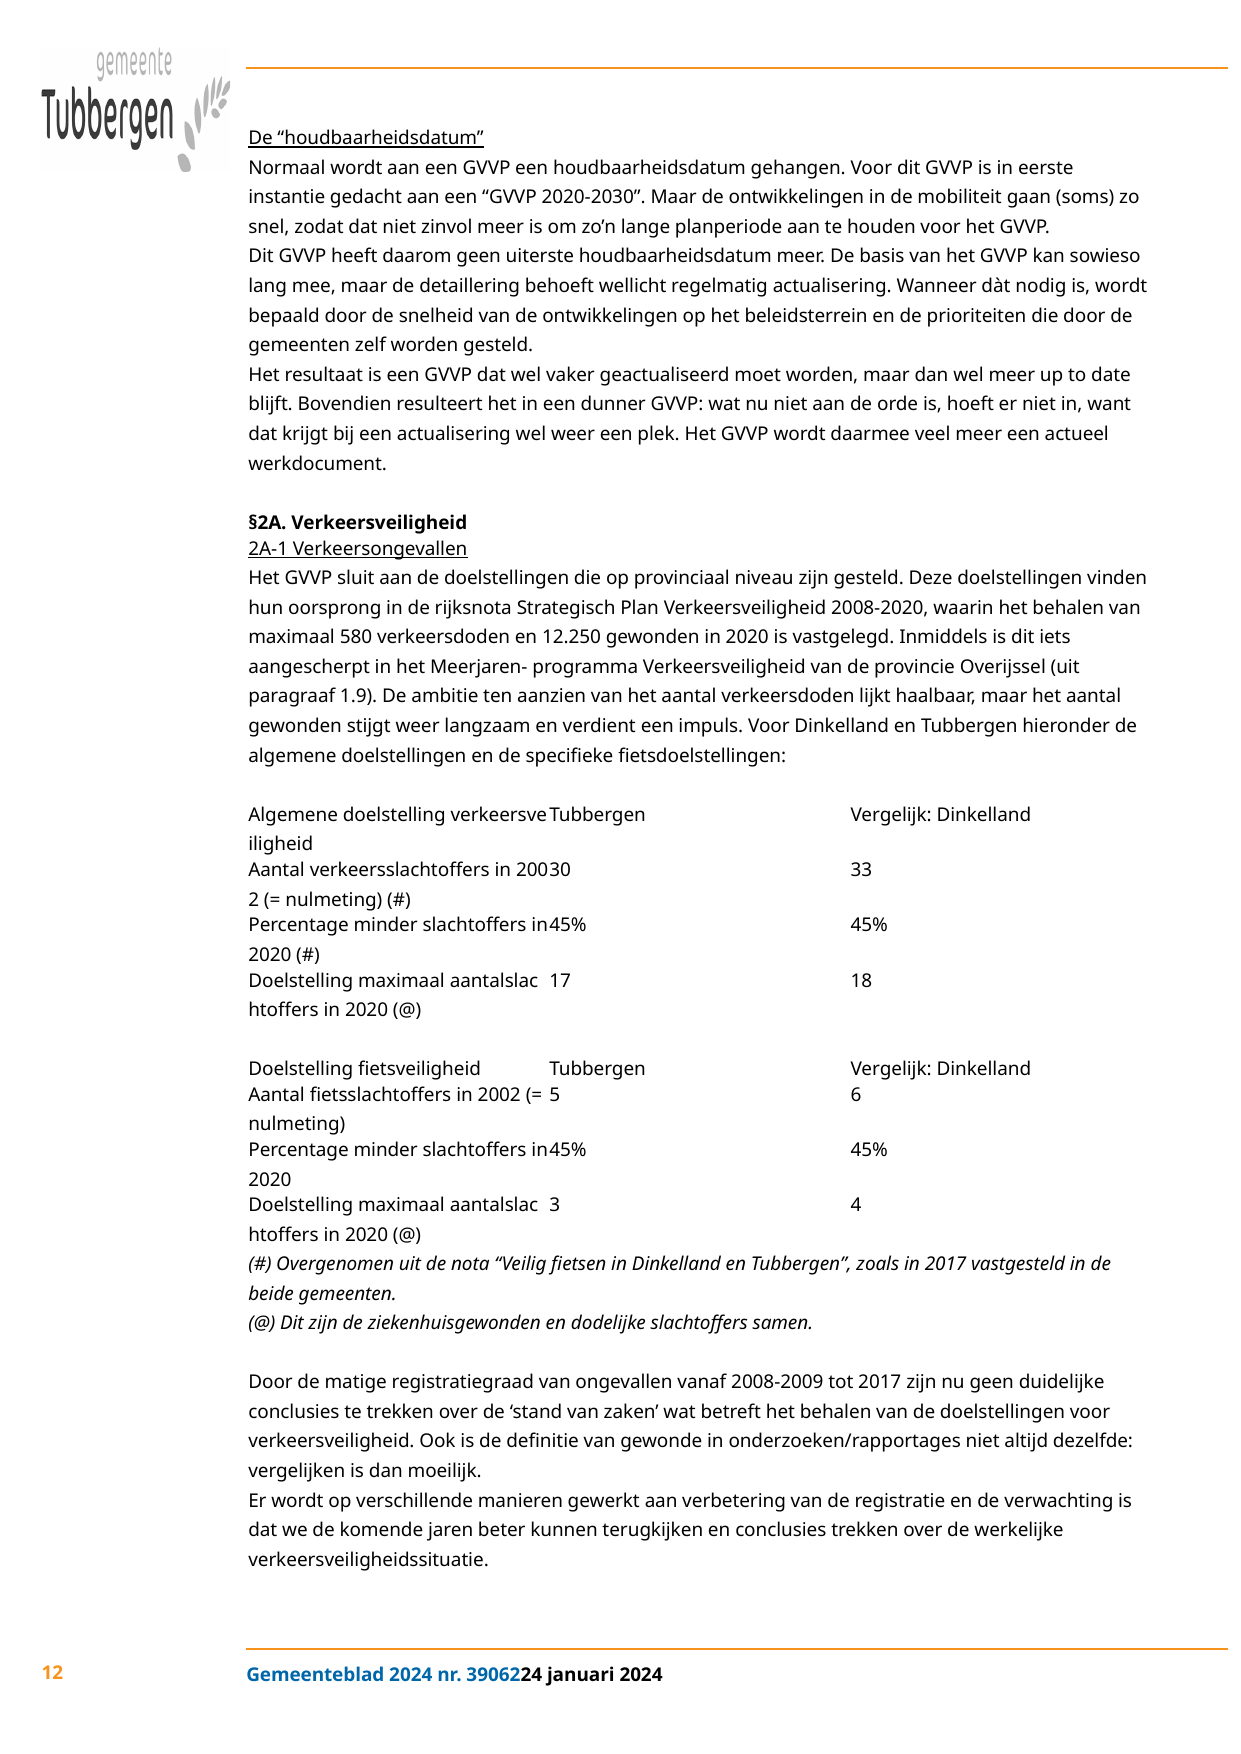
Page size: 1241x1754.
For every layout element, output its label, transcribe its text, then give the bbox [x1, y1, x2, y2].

table_header Vergelijk: Dinkelland [850, 801, 1152, 856]
table_cell 30 [549, 856, 850, 912]
table_header Tubbergen [549, 801, 850, 856]
table_cell Doelstelling maximaal aantalslachtoffers in 2020 (@) [248, 1192, 549, 1247]
text De “houdbaarheidsdatum” [248, 124, 1152, 150]
table_cell Doelstelling maximaal aantalslachtoffers in 2020 (@) [248, 967, 549, 1022]
table_cell 5 [549, 1081, 850, 1136]
text §2A. Verkeersveiligheid [248, 509, 1152, 535]
table_cell Percentage minder slachtoffers in 2020 [248, 1136, 549, 1192]
text Het resultaat is een GVVP dat wel vaker geactualiseerd moet worden, maar dan wel meer up to date blijft. Bovendien resulteert het in een dunner GVVP: wat nu niet aan de orde is, hoeft er niet in, want dat krijgt bij een actualisering wel weer een plek. Het GVVP wordt daarmee veel meer een actueel werkdocument. [248, 361, 1152, 476]
table_cell 17 [549, 967, 850, 1022]
text Dit GVVP heeft daarom geen uiterste houdbaarheidsdatum meer. De basis van het GVVP kan sowieso lang mee, maar de detaillering behoeft wellicht regelmatig actualisering. Wanneer dàt nodig is, wordt bepaald door de snelheid van de ontwikkelingen op het beleidsterrein en de prioriteiten die door de gemeenten zelf worden gesteld. [248, 243, 1152, 357]
table_cell 45% [850, 912, 1152, 967]
table_cell 33 [850, 856, 1152, 912]
table_cell 6 [850, 1081, 1152, 1136]
table_cell 45% [850, 1136, 1152, 1192]
text (@) Dit zijn de ziekenhuisgewonden en dodelijke slachtoffers samen. [248, 1309, 1152, 1335]
text 2A-1 Verkeersongevallen [248, 535, 1152, 560]
table_cell Percentage minder slachtoffers in 2020 (#) [248, 912, 549, 967]
table_header Tubbergen [549, 1055, 850, 1081]
text Normaal wordt aan een GVVP een houdbaarheidsdatum gehangen. Voor dit GVVP is in eerste instantie gedacht aan een “GVVP 2020-2030”. Maar de ontwikkelingen in de mobiliteit gaan (soms) zo snel, zodat dat niet zinvol meer is om zo’n lange planperiode aan te houden voor het GVVP. [248, 154, 1152, 239]
table_header Algemene doelstelling verkeersveiligheid [248, 801, 549, 856]
text Er wordt op verschillende manieren gewerkt aan verbetering van de registratie en de verwachting is dat we de komende jaren beter kunnen terugkijken en conclusies trekken over de werkelijke verkeersveiligheidssituatie. [248, 1487, 1152, 1572]
table_cell 3 [549, 1192, 850, 1247]
table_cell 4 [850, 1192, 1152, 1247]
text Door de matige registratiegraad van ongevallen vanaf 2008-2009 tot 2017 zijn nu geen duidelijke conclusies te trekken over de ‘stand van zaken’ wat betreft het behalen van de doelstellingen voor verkeersveiligheid. Ook is de definitie van gewonde in onderzoeken/rapportages niet altijd dezelfde: vergelijken is dan moeilijk. [248, 1368, 1152, 1483]
table_header Vergelijk: Dinkelland [850, 1055, 1152, 1081]
table_header Doelstelling fietsveiligheid [248, 1055, 549, 1081]
table_cell 18 [850, 967, 1152, 1022]
text (#) Overgenomen uit de nota “Veilig fietsen in Dinkelland en Tubbergen”, zoals in 2017 vastgesteld in de beide gemeenten. [248, 1250, 1152, 1305]
text Het GVVP sluit aan de doelstellingen die op provinciaal niveau zijn gesteld. Deze doelstellingen vinden hun oorsprong in de rijksnota Strategisch Plan Verkeersveiligheid 2008-2020, waarin het behalen van maximaal 580 verkeersdoden en 12.250 gewonden in 2020 is vastgelegd. Inmiddels is dit iets aangescherpt in het Meerjaren- programma Verkeersveiligheid van de provincie Overijssel (uit paragraaf 1.9). De ambitie ten aanzien van het aantal verkeersdoden lijkt haalbaar, maar het aantal gewonden stijgt weer langzaam en verdient een impuls. Voor Dinkelland en Tubbergen hieronder de algemene doelstellingen en de specifieke fietsdoelstellingen: [248, 564, 1152, 767]
table_cell 45% [549, 912, 850, 967]
picture [41, 47, 231, 172]
table_cell Aantal verkeersslachtoffers in 2002 (= nulmeting) (#) [248, 856, 549, 912]
table_cell Aantal fietsslachtoffers in 2002 (= nulmeting) [248, 1081, 549, 1136]
table_cell 45% [549, 1136, 850, 1192]
